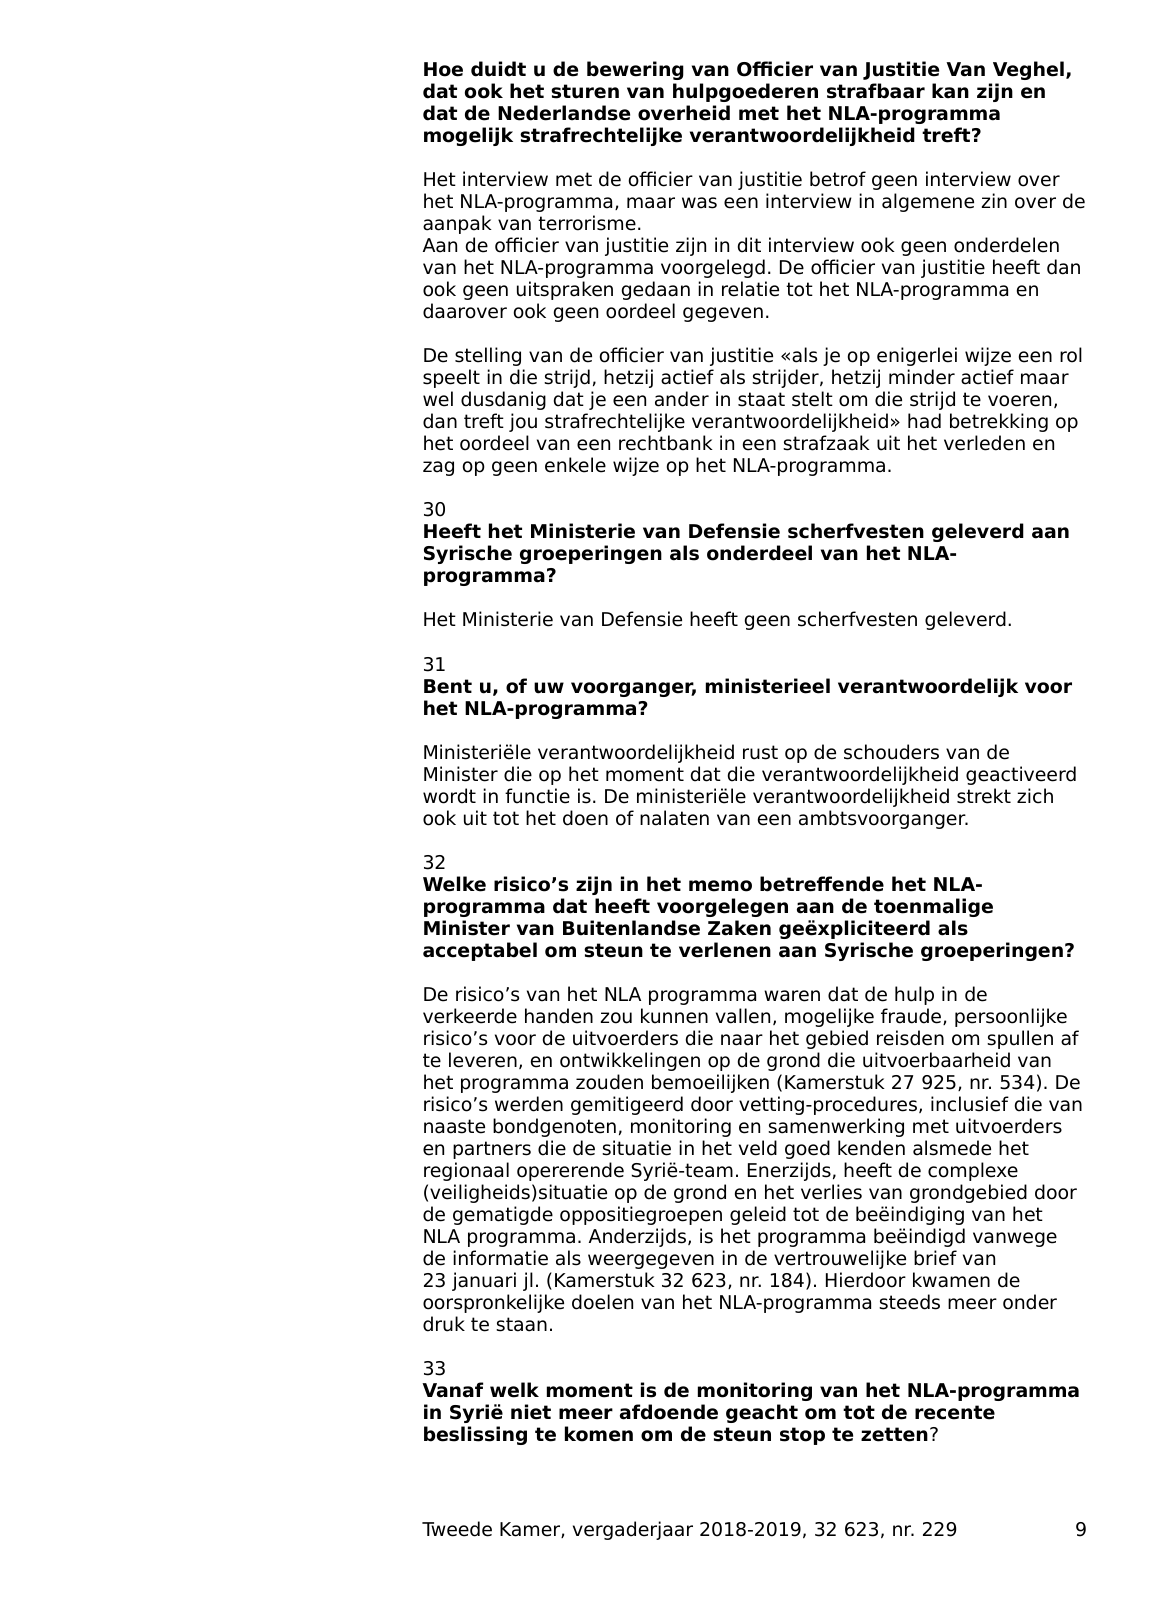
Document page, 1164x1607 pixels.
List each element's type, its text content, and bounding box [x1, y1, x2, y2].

text Vanaf welk moment is de monitoring van het NLA-programma in Syrië niet meer afdoende geacht om tot de recente beslissing te komen om de steun stop te zetten? [422, 1380, 1087, 1446]
text 32 [422, 852, 1087, 874]
text 33 [422, 1358, 1087, 1380]
text Het Ministerie van Defensie heeft geen scherfvesten geleverd. [422, 609, 1087, 631]
text Bent u, of uw voorganger, ministerieel verantwoordelijk voor het NLA-programma? [422, 676, 1087, 719]
text 30 [422, 499, 1087, 521]
text Het interview met de officier van justitie betrof geen interview over het NLA-programma, maar was een interview in algemene zin over de aanpak van terrorisme. [422, 169, 1087, 235]
text Heeft het Ministerie van Defensie scherfvesten geleverd aan Syrische groeperingen als onderdeel van het NLA-programma? [422, 521, 1087, 587]
text De risico’s van het NLA programma waren dat de hulp in de verkeerde handen zou kunnen vallen, mogelijke fraude, persoonlijke risico’s voor de uitvoerders die naar het gebied reisden om spullen af te leveren, en ontwikkelingen op de grond die uitvoerbaarheid van het programma zouden bemoeilijken (Kamerstuk 27 925, nr. 534). De risico’s werden gemitigeerd door vetting-procedures, inclusief die van naaste bondgenoten, monitoring en samenwerking met uitvoerders en partners die de situatie in het veld goed kenden alsmede het regionaal opererende Syrië-team. Enerzijds, heeft de complexe (veiligheids)situatie op de grond en het verlies van grondgebied door de gematigde oppositiegroepen geleid tot de beëindiging van het NLA programma. Anderzijds, is het programma beëindigd vanwege de informatie als weergegeven in de vertrouwelijke brief van 23 januari jl. (Kamerstuk 32 623, nr. 184). Hierdoor kwamen de oorspronkelijke doelen van het NLA-programma steeds meer onder druk te staan. [422, 984, 1087, 1336]
text Aan de officier van justitie zijn in dit interview ook geen onderdelen van het NLA-programma voorgelegd. De officier van justitie heeft dan ook geen uitspraken gedaan in relatie tot het NLA-programma en daarover ook geen oordeel gegeven. [422, 235, 1087, 323]
text Ministeriële verantwoordelijkheid rust op de schouders van de Minister die op het moment dat die verantwoordelijkheid geactiveerd wordt in functie is. De ministeriële verantwoordelijkheid strekt zich ook uit tot het doen of nalaten van een ambtsvoorganger. [422, 742, 1087, 829]
text Welke risico’s zijn in het memo betreffende het NLA-programma dat heeft voorgelegen aan de toenmalige Minister van Buitenlandse Zaken geëxpliciteerd als acceptabel om steun te verlenen aan Syrische groeperingen? [422, 874, 1087, 962]
text Hoe duidt u de bewering van Officier van Justitie Van Veghel, dat ook het sturen van hulpgoederen strafbaar kan zijn en dat de Nederlandse overheid met het NLA-programma mogelijk strafrechtelijke verantwoordelijkheid treft? [422, 59, 1087, 147]
text 31 [422, 653, 1087, 676]
text De stelling van de officier van justitie «als je op enigerlei wijze een rol speelt in die strijd, hetzij actief als strijder, hetzij minder actief maar wel dusdanig dat je een ander in staat stelt om die strijd te voeren, dan treft jou strafrechtelijke verantwoordelijkheid» had betrekking op het oordeel van een rechtbank in een strafzaak uit het verleden en zag op geen enkele wijze op het NLA-programma. [422, 345, 1087, 477]
